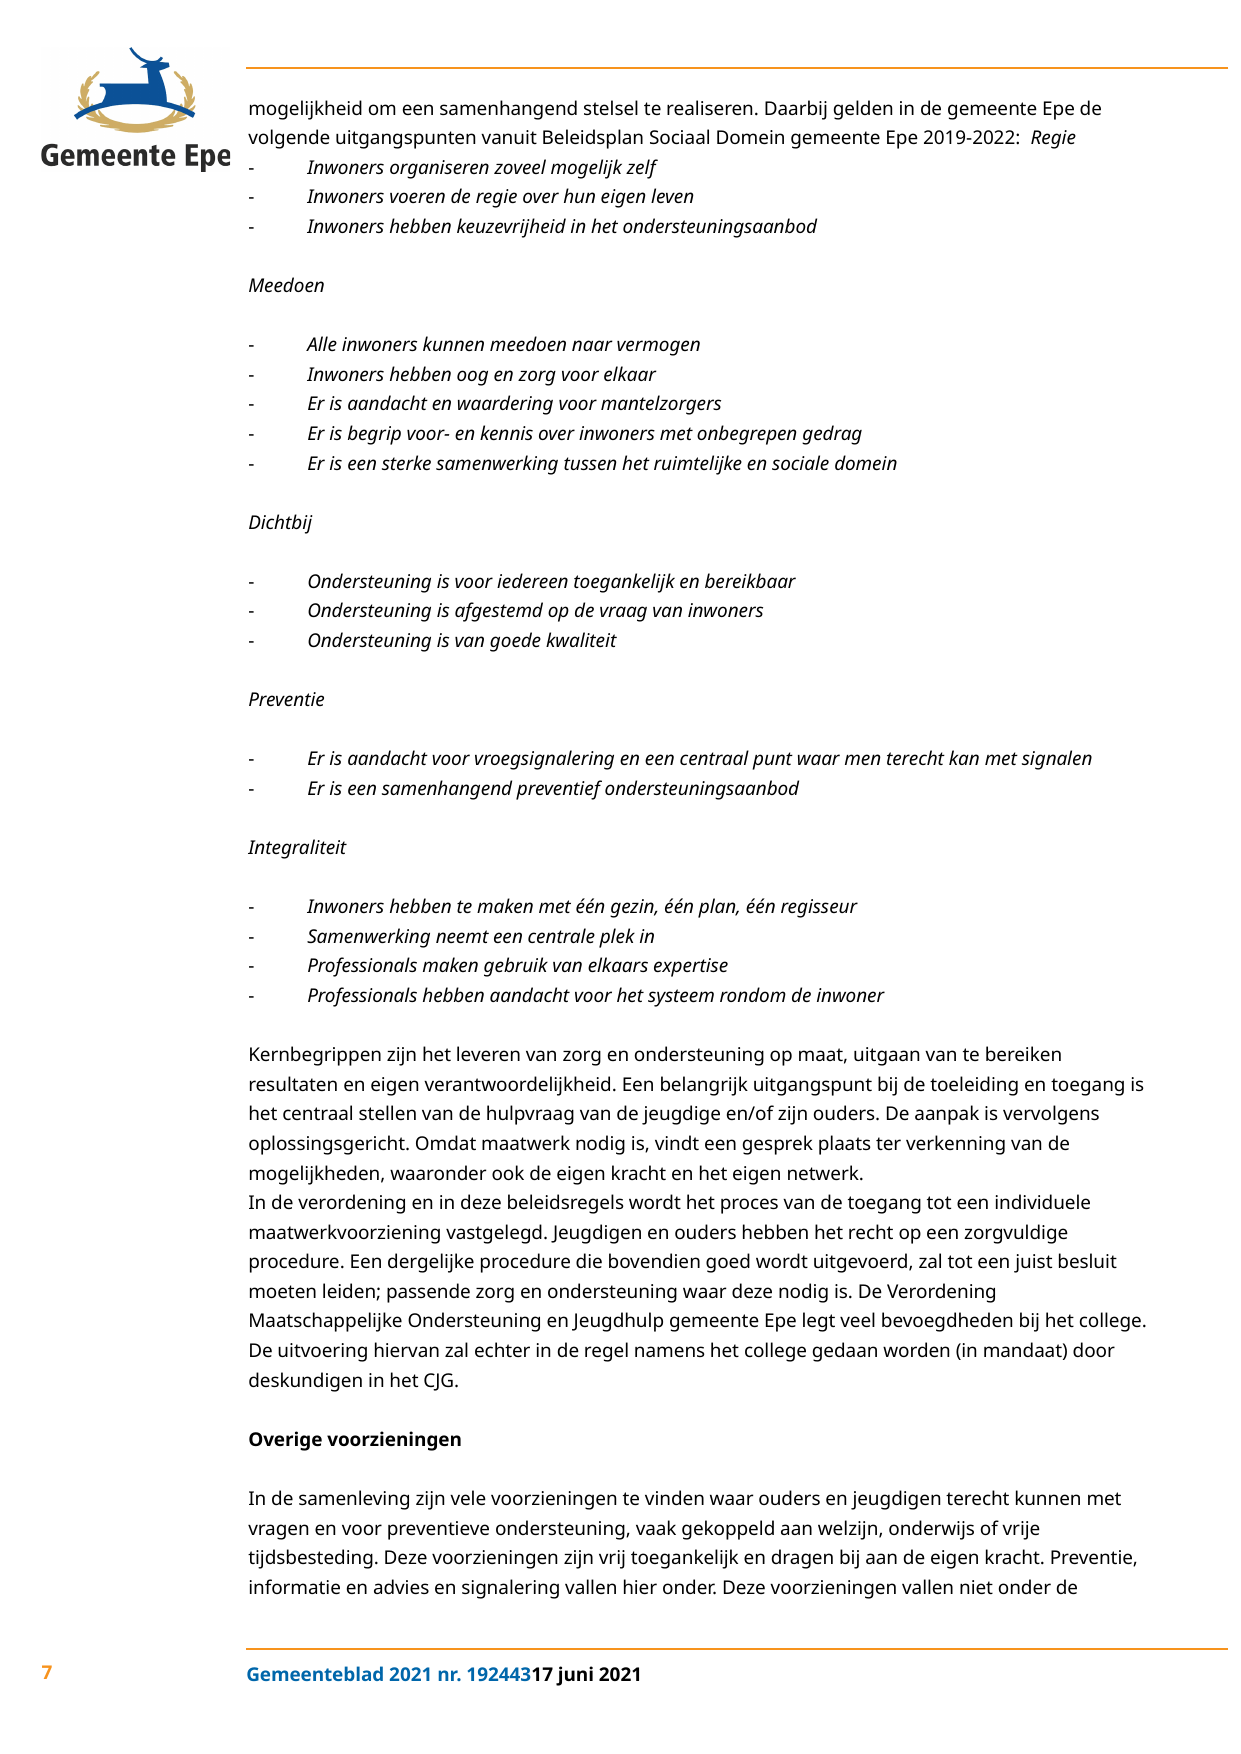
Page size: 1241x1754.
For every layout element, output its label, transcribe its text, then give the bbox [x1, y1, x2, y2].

list Alle inwoners kunnen meedoen naar vermogen [248, 331, 1152, 357]
text In de verordening en in deze beleidsregels wordt het proces van de toegang tot een individuele maatwerkvoorziening vastgelegd. Jeugdigen en ouders hebben het recht op een zorgvuldige procedure. Een dergelijke procedure die bovendien goed wordt uitgevoerd, zal tot een juist besluit moeten leiden; passende zorg en ondersteuning waar deze nodig is. De Verordening [248, 1189, 1152, 1304]
list Er is een sterke samenwerking tussen het ruimtelijke en sociale domein [248, 450, 1152, 476]
list Er is een samenhangend preventief ondersteuningsaanbod [248, 775, 1152, 801]
text Integraliteit [248, 834, 1152, 860]
list Professionals maken gebruik van elkaars expertise [248, 953, 1152, 978]
list Inwoners hebben te maken met één gezin, één plan, één regisseur [248, 893, 1152, 919]
list Ondersteuning is afgestemd op de vraag van inwoners [248, 598, 1152, 623]
list Professionals hebben aandacht voor het systeem rondom de inwoner [248, 982, 1152, 1008]
text In de samenleving zijn vele voorzieningen te vinden waar ouders en jeugdigen terecht kunnen met vragen en voor preventieve ondersteuning, vaak gekoppeld aan welzijn, onderwijs of vrije tijdsbesteding. Deze voorzieningen zijn vrij toegankelijk en dragen bij aan de eigen kracht. Preventie, informatie en advies en signalering vallen hier onder. Deze voorzieningen vallen niet onder de [248, 1485, 1152, 1600]
list Ondersteuning is voor iedereen toegankelijk en bereikbaar [248, 568, 1152, 594]
text mogelijkheid om een samenhangend stelsel te realiseren. Daarbij gelden in de gemeente Epe de volgende uitgangspunten vanuit Beleidsplan Sociaal Domein gemeente Epe 2019-2022: Regie [248, 95, 1152, 150]
text Maatschappelijke Ondersteuning en Jeugdhulp gemeente Epe legt veel bevoegdheden bij het college. De uitvoering hiervan zal echter in de regel namens het college gedaan worden (in mandaat) door deskundigen in het CJG. [248, 1308, 1152, 1393]
text Overige voorzieningen [248, 1426, 1152, 1452]
picture [41, 47, 231, 172]
list Ondersteuning is van goede kwaliteit [248, 627, 1152, 653]
list Inwoners voeren de regie over hun eigen leven [248, 183, 1152, 209]
list Er is aandacht en waardering voor mantelzorgers [248, 391, 1152, 416]
text Meedoen [248, 272, 1152, 298]
list Er is begrip voor- en kennis over inwoners met onbegrepen gedrag [248, 420, 1152, 446]
list Er is aandacht voor vroegsignalering en een centraal punt waar men terecht kan met signalen [248, 746, 1152, 771]
list Inwoners hebben keuzevrijheid in het ondersteuningsaanbod [248, 213, 1152, 239]
text Preventie [248, 686, 1152, 712]
list Inwoners hebben oog en zorg voor elkaar [248, 361, 1152, 387]
list Inwoners organiseren zoveel mogelijk zelf [248, 154, 1152, 180]
list Samenwerking neemt een centrale plek in [248, 923, 1152, 949]
text Dichtbij [248, 509, 1152, 535]
text Kernbegrippen zijn het leveren van zorg en ondersteuning op maat, uitgaan van te bereiken resultaten en eigen verantwoordelijkheid. Een belangrijk uitgangspunt bij de toeleiding en toegang is het centraal stellen van de hulpvraag van de jeugdige en/of zijn ouders. De aanpak is vervolgens oplossingsgericht. Omdat maatwerk nodig is, vindt een gesprek plaats ter verkenning van de mogelijkheden, waaronder ook de eigen kracht en het eigen netwerk. [248, 1041, 1152, 1186]
